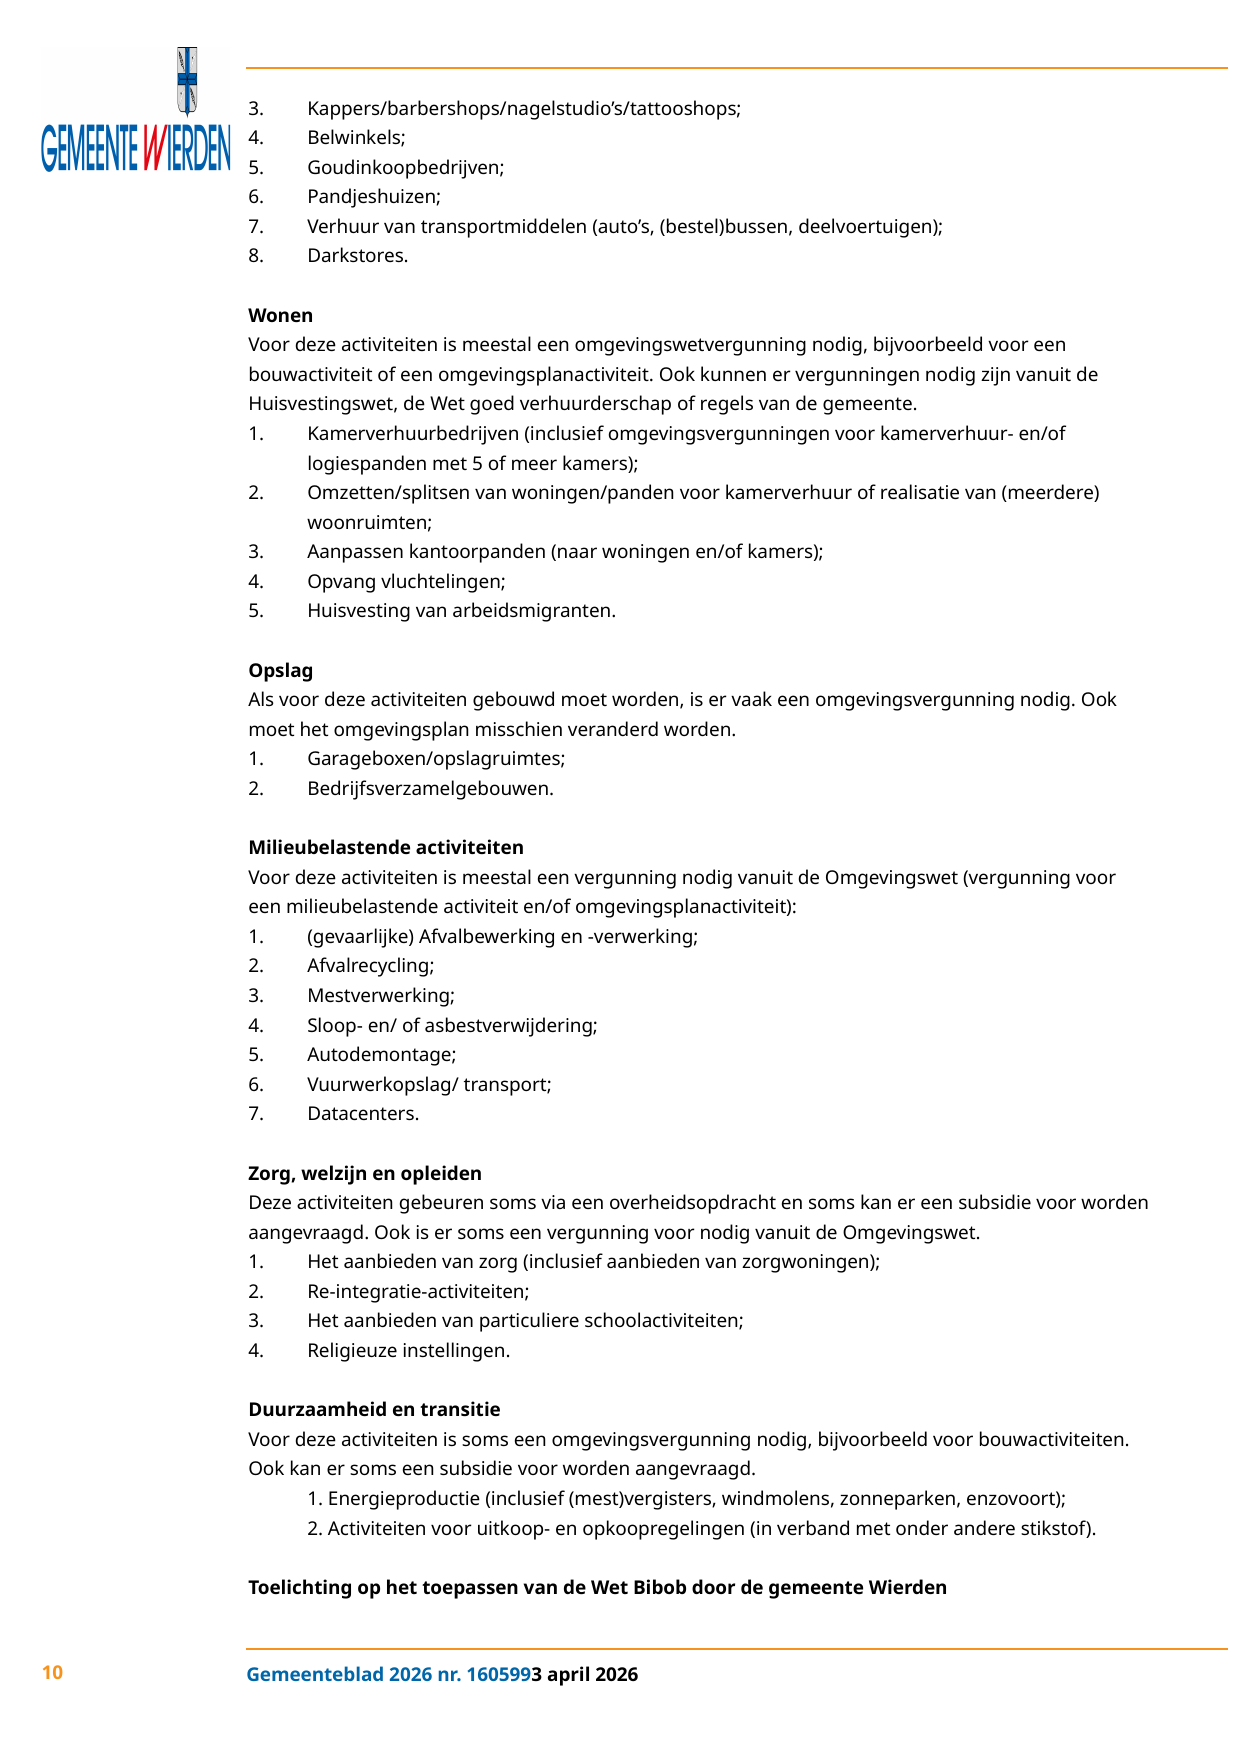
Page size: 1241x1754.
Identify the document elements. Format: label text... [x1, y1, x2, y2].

text Toelichting op het toepassen van de Wet Bibob door de gemeente Wierden [248, 1574, 1152, 1600]
list Darkstores. [248, 243, 1152, 268]
list Afvalrecycling; [248, 953, 1152, 978]
list Huisvesting van arbeidsmigranten. [248, 598, 1152, 623]
list Vuurwerkopslag/ transport; [248, 1071, 1152, 1097]
list (gevaarlijke) Afvalbewerking en -verwerking; [248, 923, 1152, 949]
list Mestverwerking; [248, 982, 1152, 1008]
list 2. Activiteiten voor uitkoop- en opkoopregelingen (in verband met onder andere stikstof). [248, 1515, 1152, 1541]
text Wonen [248, 302, 1152, 328]
list Omzetten/splitsen van woningen/panden voor kamerverhuur of realisatie van (meerdere) woonruimten; [248, 479, 1152, 535]
picture [41, 47, 231, 172]
text Als voor deze activiteiten gebouwd moet worden, is er vaak een omgevingsvergunning nodig. Ook moet het omgevingsplan misschien veranderd worden. [248, 686, 1152, 742]
list 1. Energieproductie (inclusief (mest)vergisters, windmolens, zonneparken, enzovoort); [248, 1485, 1152, 1511]
list Het aanbieden van particuliere schoolactiviteiten; [248, 1308, 1152, 1333]
text Deze activiteiten gebeuren soms via een overheidsopdracht en soms kan er een subsidie voor worden aangevraagd. Ook is er soms een vergunning voor nodig vanuit de Omgevingswet. [248, 1189, 1152, 1245]
list Bedrijfsverzamelgebouwen. [248, 775, 1152, 801]
list Aanpassen kantoorpanden (naar woningen en/of kamers); [248, 538, 1152, 564]
list Sloop- en/ of asbestverwijdering; [248, 1012, 1152, 1038]
text Voor deze activiteiten is meestal een vergunning nodig vanuit de Omgevingswet (vergunning voor een milieubelastende activiteit en/of omgevingsplanactiviteit): [248, 864, 1152, 919]
list Kappers/barbershops/nagelstudio’s/tattooshops; [248, 95, 1152, 121]
list Kamerverhuurbedrijven (inclusief omgevingsvergunningen voor kamerverhuur- en/of logiespanden met 5 of meer kamers); [248, 420, 1152, 476]
list Opvang vluchtelingen; [248, 568, 1152, 594]
list Datacenters. [248, 1101, 1152, 1126]
list Goudinkoopbedrijven; [248, 154, 1152, 180]
list Re-integratie-activiteiten; [248, 1278, 1152, 1304]
list Garageboxen/opslagruimtes; [248, 746, 1152, 771]
text Milieubelastende activiteiten [248, 834, 1152, 860]
list Pandjeshuizen; [248, 183, 1152, 209]
text Voor deze activiteiten is soms een omgevingsvergunning nodig, bijvoorbeeld voor bouwactiviteiten. Ook kan er soms een subsidie voor worden aangevraagd. [248, 1426, 1152, 1481]
text Opslag [248, 657, 1152, 683]
list Autodemontage; [248, 1041, 1152, 1067]
text Voor deze activiteiten is meestal een omgevingswetvergunning nodig, bijvoorbeeld voor een bouwactiviteit of een omgevingsplanactiviteit. Ook kunnen er vergunningen nodig zijn vanuit de Huisvestingswet, de Wet goed verhuurderschap of regels van de gemeente. [248, 331, 1152, 416]
list Verhuur van transportmiddelen (auto’s, (bestel)bussen, deelvoertuigen); [248, 213, 1152, 239]
list Religieuze instellingen. [248, 1337, 1152, 1363]
text Zorg, welzijn en opleiden [248, 1160, 1152, 1186]
list Het aanbieden van zorg (inclusief aanbieden van zorgwoningen); [248, 1248, 1152, 1274]
list Belwinkels; [248, 124, 1152, 150]
text Duurzaamheid en transitie [248, 1396, 1152, 1422]
